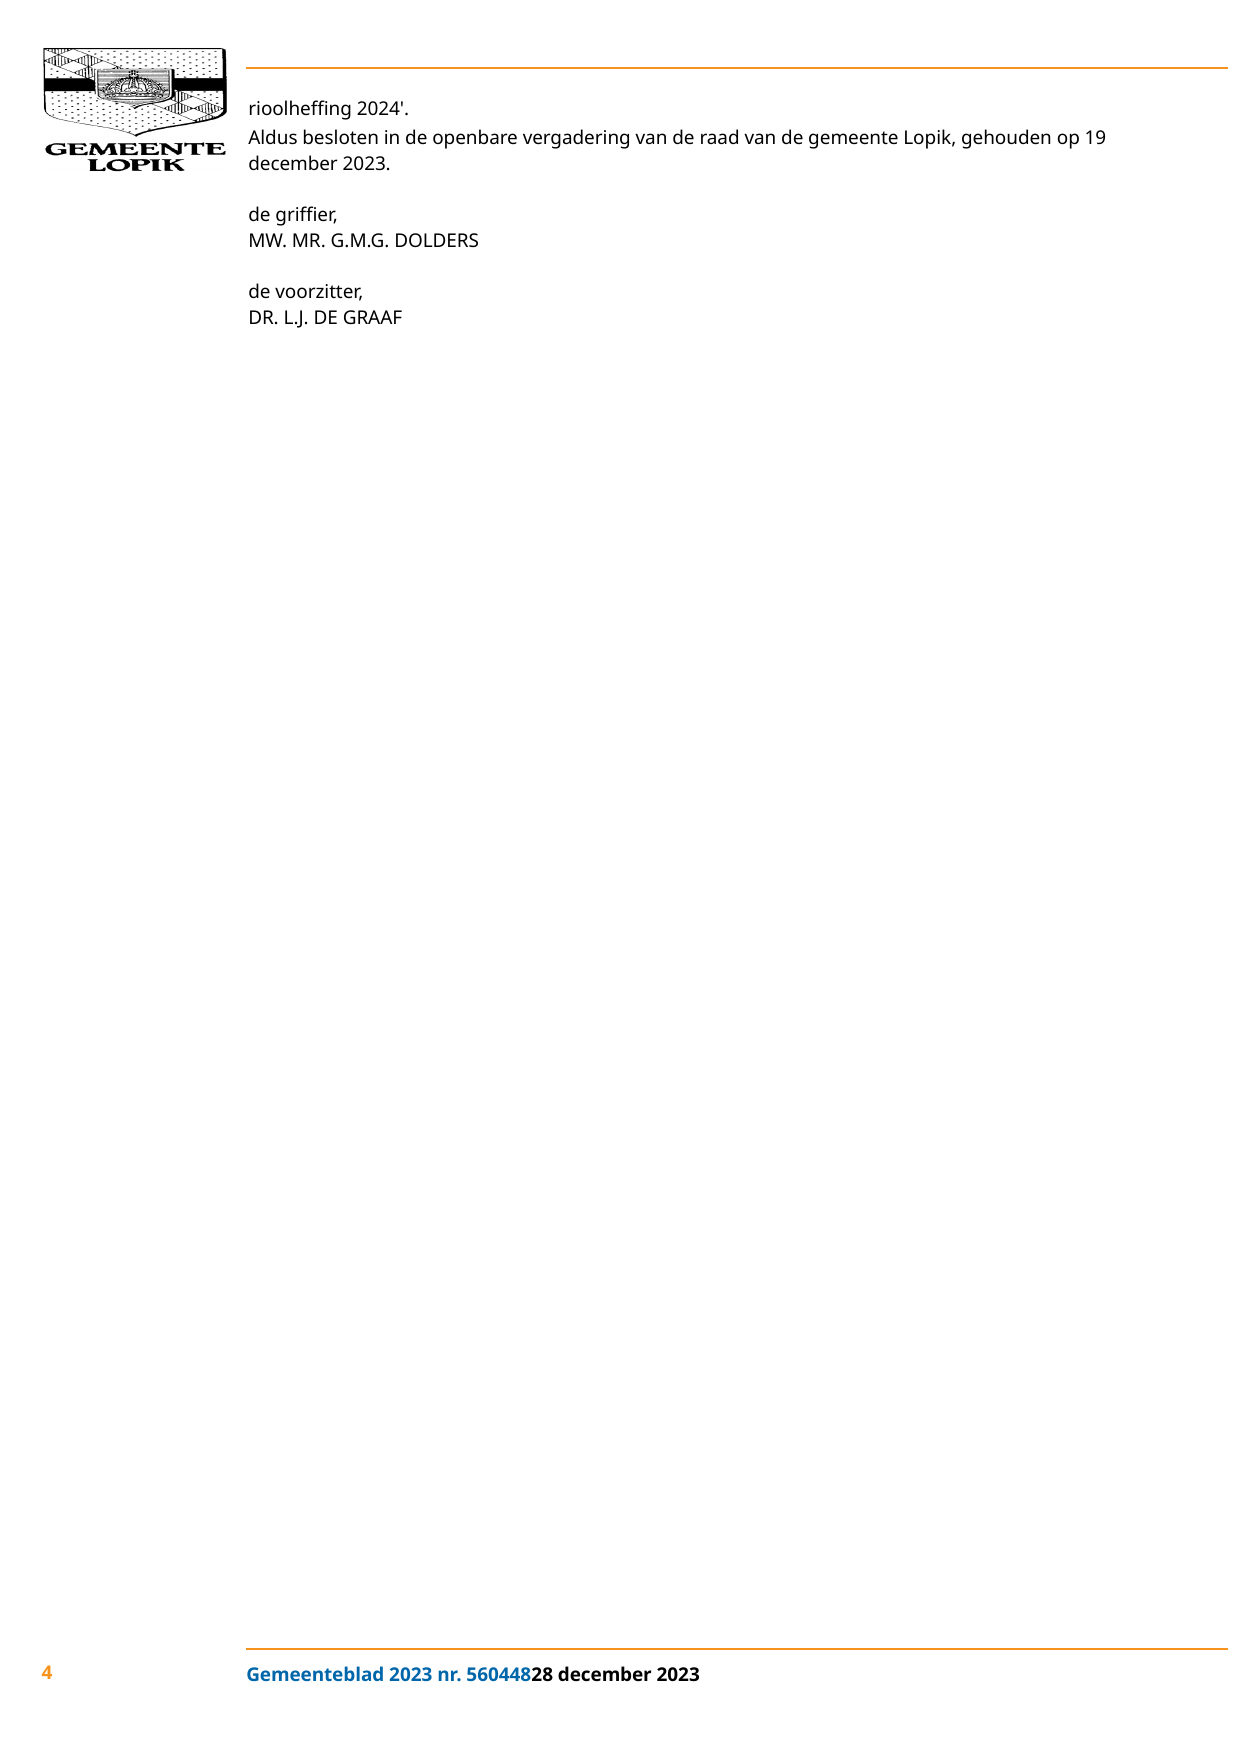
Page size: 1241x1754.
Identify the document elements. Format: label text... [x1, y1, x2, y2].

text MW. MR. G.M.G. DOLDERS [248, 227, 1152, 253]
picture [41, 47, 231, 172]
text rioolheffing 2024'. [248, 95, 1152, 121]
text Aldus besloten in de openbare vergadering van de raad van de gemeente Lopik, gehouden op 19 december 2023. [248, 124, 1152, 176]
text de griffier, [248, 202, 1152, 227]
text de voorzitter, [248, 279, 1152, 304]
text DR. L.J. DE GRAAF [248, 304, 1152, 330]
